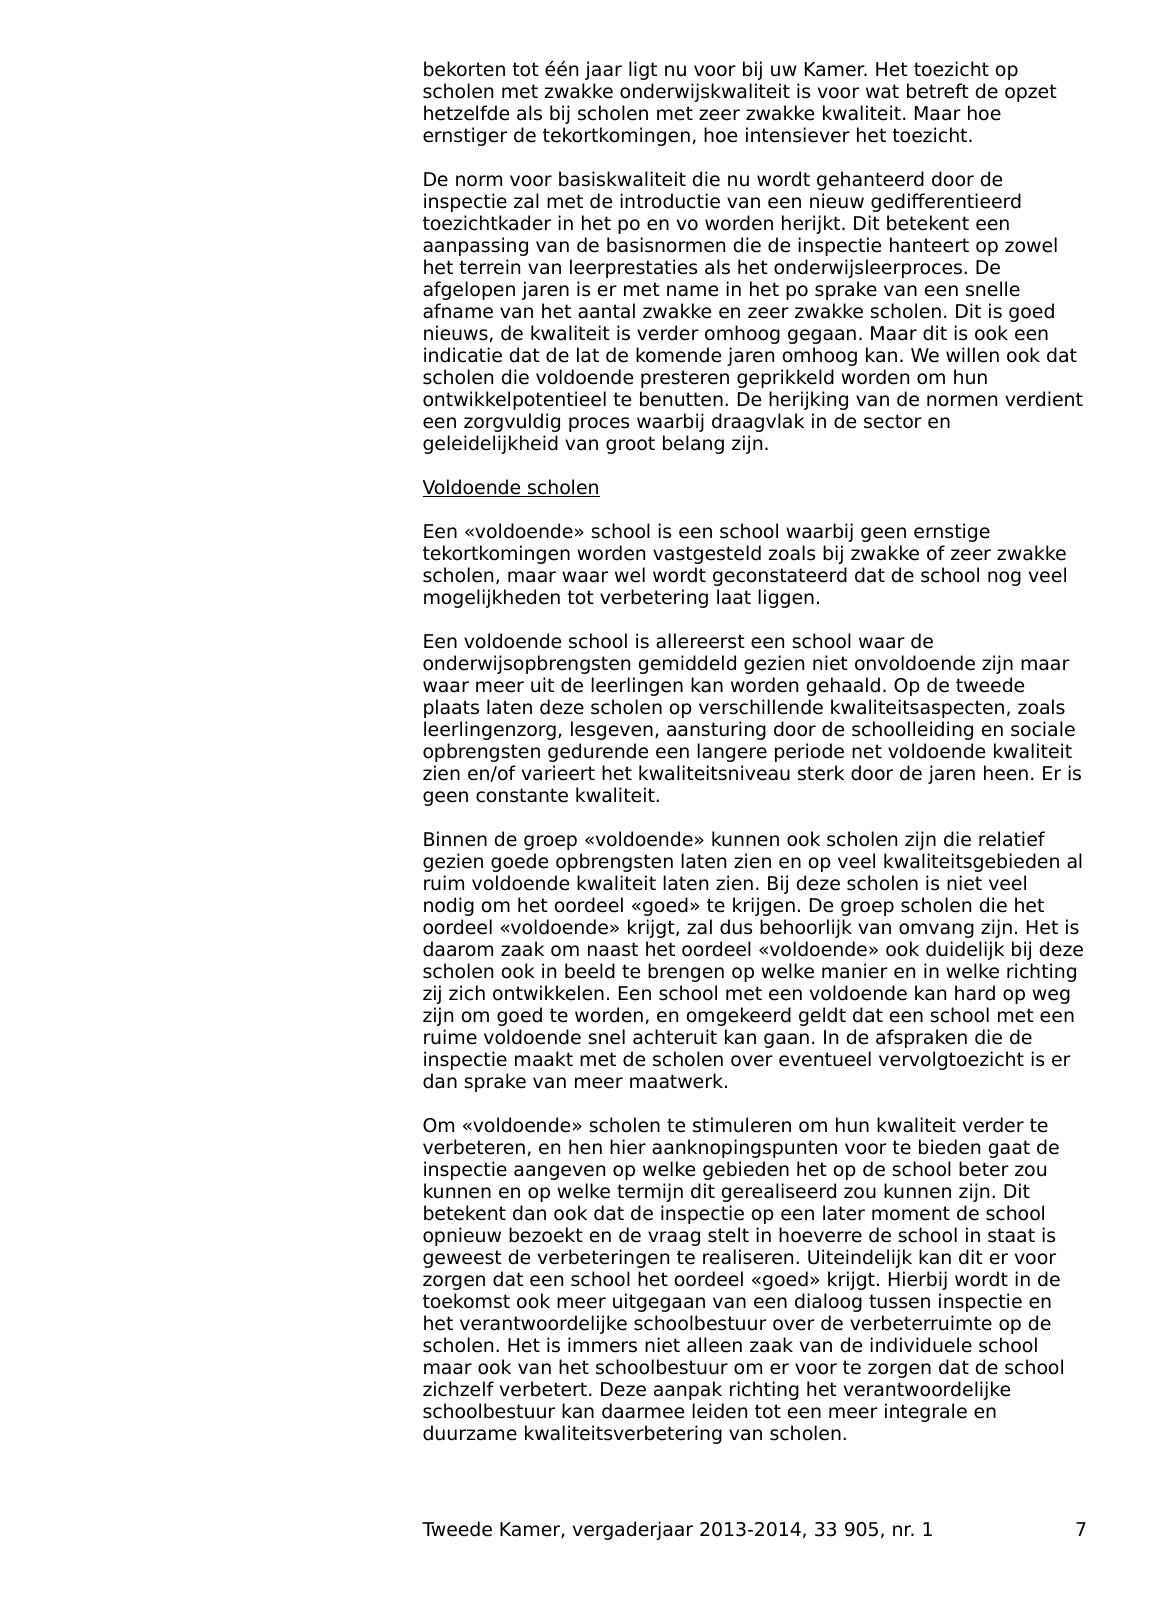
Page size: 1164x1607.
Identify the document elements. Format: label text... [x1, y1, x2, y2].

text De norm voor basiskwaliteit die nu wordt gehanteerd door de inspectie zal met de introductie van een nieuw gedifferentieerd toezichtkader in het po en vo worden herijkt. Dit betekent een aanpassing van de basisnormen die de inspectie hanteert op zowel het terrein van leerprestaties als het onderwijsleerproces. De afgelopen jaren is er met name in het po sprake van een snelle afname van het aantal zwakke en zeer zwakke scholen. Dit is goed nieuws, de kwaliteit is verder omhoog gegaan. Maar dit is ook een indicatie dat de lat de komende jaren omhoog kan. We willen ook dat scholen die voldoende presteren geprikkeld worden om hun ontwikkelpotentieel te benutten. De herijking van de normen verdient een zorgvuldig proces waarbij draagvlak in de sector en geleidelijkheid van groot belang zijn. [422, 169, 1087, 455]
text Binnen de groep «voldoende» kunnen ook scholen zijn die relatief gezien goede opbrengsten laten zien en op veel kwaliteitsgebieden al ruim voldoende kwaliteit laten zien. Bij deze scholen is niet veel nodig om het oordeel «goed» te krijgen. De groep scholen die het oordeel «voldoende» krijgt, zal dus behoorlijk van omvang zijn. Het is daarom zaak om naast het oordeel «voldoende» ook duidelijk bij deze scholen ook in beeld te brengen op welke manier en in welke richting zij zich ontwikkelen. Een school met een voldoende kan hard op weg zijn om goed te worden, en omgekeerd geldt dat een school met een ruime voldoende snel achteruit kan gaan. In de afspraken die de inspectie maakt met de scholen over eventueel vervolgtoezicht is er dan sprake van meer maatwerk. [422, 829, 1087, 1093]
text Een «voldoende» school is een school waarbij geen ernstige tekortkomingen worden vastgesteld zoals bij zwakke of zeer zwakke scholen, maar waar wel wordt geconstateerd dat de school nog veel mogelijkheden tot verbetering laat liggen. [422, 521, 1087, 609]
text Om «voldoende» scholen te stimuleren om hun kwaliteit verder te verbeteren, en hen hier aanknopingspunten voor te bieden gaat de inspectie aangeven op welke gebieden het op de school beter zou kunnen en op welke termijn dit gerealiseerd zou kunnen zijn. Dit betekent dan ook dat de inspectie op een later moment de school opnieuw bezoekt en de vraag stelt in hoeverre de school in staat is geweest de verbeteringen te realiseren. Uiteindelijk kan dit er voor zorgen dat een school het oordeel «goed» krijgt. Hierbij wordt in de toekomst ook meer uitgegaan van een dialoog tussen inspectie en het verantwoordelijke schoolbestuur over de verbeterruimte op de scholen. Het is immers niet alleen zaak van de individuele school maar ook van het schoolbestuur om er voor te zorgen dat de school zichzelf verbetert. Deze aanpak richting het verantwoordelijke schoolbestuur kan daarmee leiden tot een meer integrale en duurzame kwaliteitsverbetering van scholen. [422, 1115, 1087, 1445]
subtitle Voldoende scholen [422, 477, 1087, 499]
text Een voldoende school is allereerst een school waar de onderwijsopbrengsten gemiddeld gezien niet onvoldoende zijn maar waar meer uit de leerlingen kan worden gehaald. Op de tweede plaats laten deze scholen op verschillende kwaliteitsaspecten, zoals leerlingenzorg, lesgeven, aansturing door de schoolleiding en sociale opbrengsten gedurende een langere periode net voldoende kwaliteit zien en/of varieert het kwaliteitsniveau sterk door de jaren heen. Er is geen constante kwaliteit. [422, 631, 1087, 807]
text bekorten tot één jaar ligt nu voor bij uw Kamer. Het toezicht op scholen met zwakke onderwijskwaliteit is voor wat betreft de opzet hetzelfde als bij scholen met zeer zwakke kwaliteit. Maar hoe ernstiger de tekortkomingen, hoe intensiever het toezicht. [422, 59, 1087, 147]
